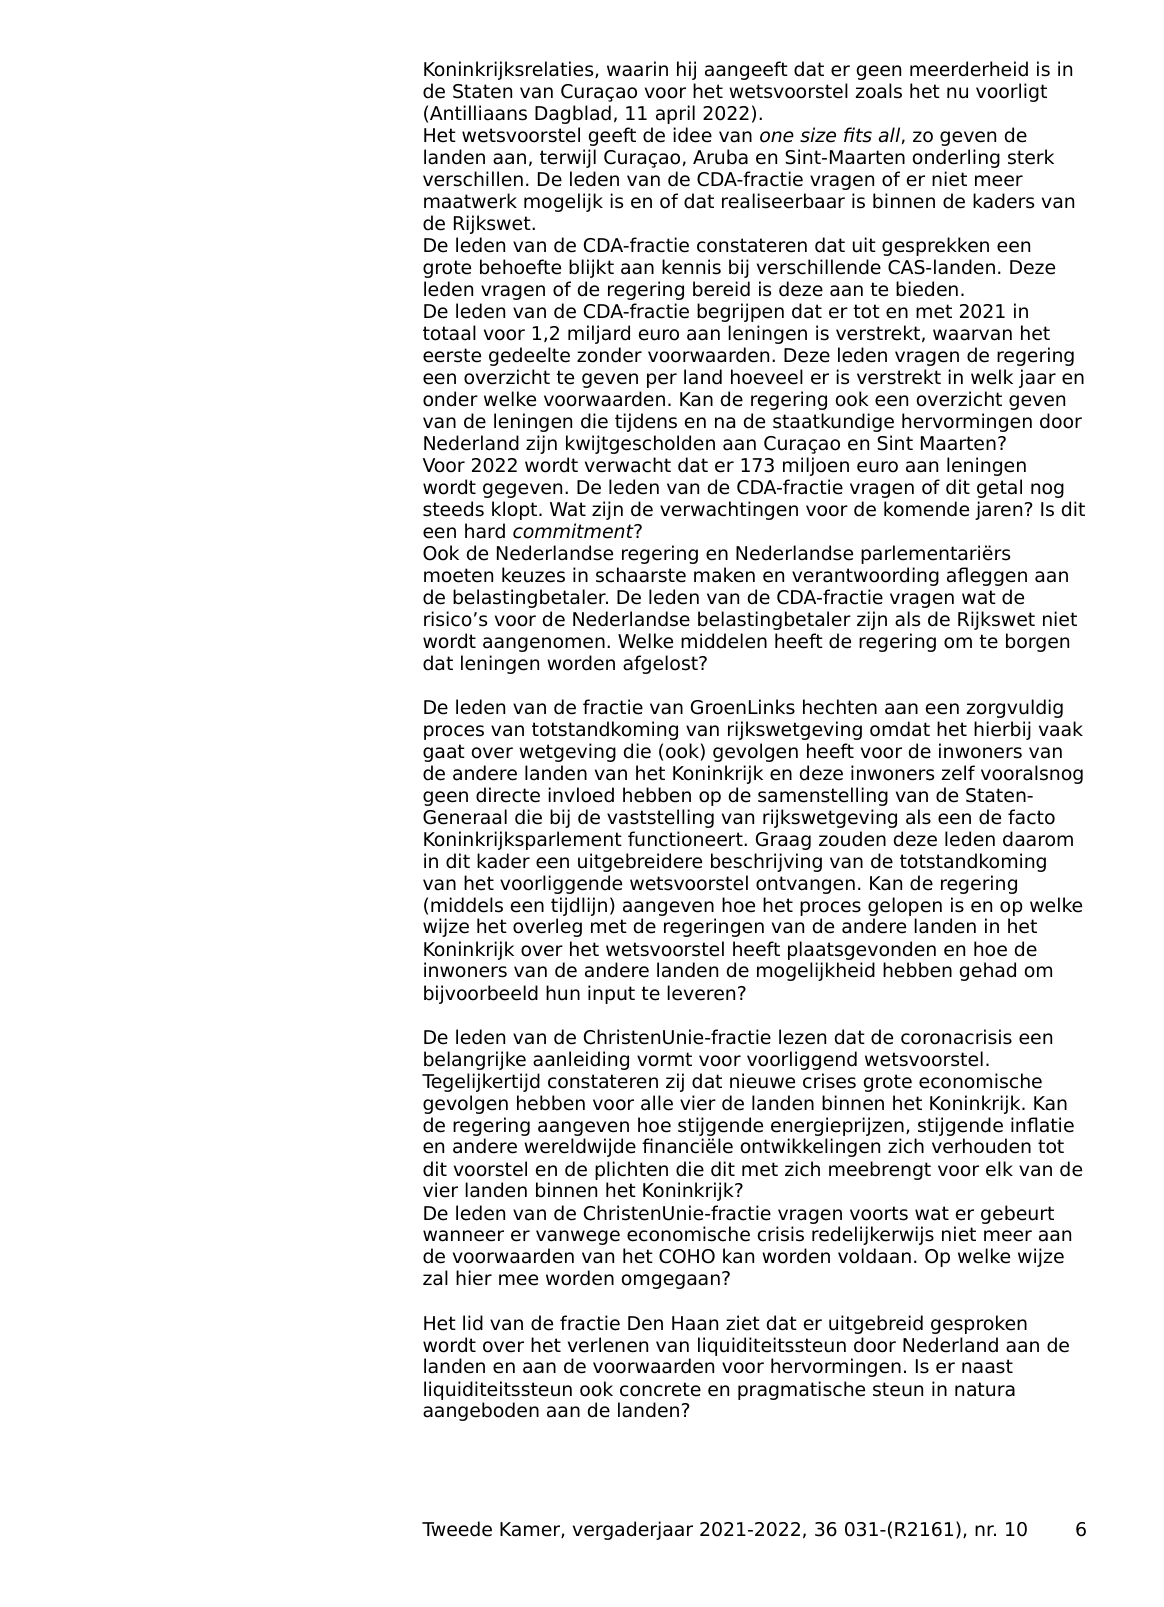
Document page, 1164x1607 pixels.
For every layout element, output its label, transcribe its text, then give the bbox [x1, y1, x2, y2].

text Het wetsvoorstel geeft de idee van one size fits all, zo geven de landen aan, terwijl Curaçao, Aruba en Sint-Maarten onderling sterk verschillen. De leden van de CDA-fractie vragen of er niet meer maatwerk mogelijk is en of dat realiseerbaar is binnen de kaders van de Rijkswet. [422, 125, 1087, 235]
text Koninkrijksrelaties, waarin hij aangeeft dat er geen meerderheid is in de Staten van Curaçao voor het wetsvoorstel zoals het nu voorligt (Antilliaans Dagblad, 11 april 2022). [422, 59, 1087, 125]
text De leden van de CDA-fractie begrijpen dat er tot en met 2021 in totaal voor 1,2 miljard euro aan leningen is verstrekt, waarvan het eerste gedeelte zonder voorwaarden. Deze leden vragen de regering een overzicht te geven per land hoeveel er is verstrekt in welk jaar en onder welke voorwaarden. Kan de regering ook een overzicht geven van de leningen die tijdens en na de staatkundige hervormingen door Nederland zijn kwijtgescholden aan Curaçao en Sint Maarten? [422, 301, 1087, 455]
text Het lid van de fractie Den Haan ziet dat er uitgebreid gesproken wordt over het verlenen van liquiditeitssteun door Nederland aan de landen en aan de voorwaarden voor hervormingen. Is er naast liquiditeitssteun ook concrete en pragmatische steun in natura aangeboden aan de landen? [422, 1312, 1087, 1422]
text Voor 2022 wordt verwacht dat er 173 miljoen euro aan leningen wordt gegeven. De leden van de CDA-fractie vragen of dit getal nog steeds klopt. Wat zijn de verwachtingen voor de komende jaren? Is dit een hard commitment? [422, 455, 1087, 543]
text Ook de Nederlandse regering en Nederlandse parlementariërs moeten keuzes in schaarste maken en verantwoording afleggen aan de belastingbetaler. De leden van de CDA-fractie vragen wat de risico’s voor de Nederlandse belastingbetaler zijn als de Rijkswet niet wordt aangenomen. Welke middelen heeft de regering om te borgen dat leningen worden afgelost? [422, 543, 1087, 674]
text De leden van de CDA-fractie constateren dat uit gesprekken een grote behoefte blijkt aan kennis bij verschillende CAS-landen. Deze leden vragen of de regering bereid is deze aan te bieden. [422, 235, 1087, 301]
text De leden van de ChristenUnie-fractie lezen dat de coronacrisis een belangrijke aanleiding vormt voor voorliggend wetsvoorstel. Tegelijkertijd constateren zij dat nieuwe crises grote economische gevolgen hebben voor alle vier de landen binnen het Koninkrijk. Kan de regering aangeven hoe stijgende energieprijzen, stijgende inflatie en andere wereldwijde financiële ontwikkelingen zich verhouden tot dit voorstel en de plichten die dit met zich meebrengt voor elk van de vier landen binnen het Koninkrijk? [422, 1027, 1087, 1202]
text De leden van de fractie van GroenLinks hechten aan een zorgvuldig proces van totstandkoming van rijkswetgeving omdat het hierbij vaak gaat over wetgeving die (ook) gevolgen heeft voor de inwoners van de andere landen van het Koninkrijk en deze inwoners zelf vooralsnog geen directe invloed hebben op de samenstelling van de Staten-Generaal die bij de vaststelling van rijkswetgeving als een de facto Koninkrijksparlement functioneert. Graag zouden deze leden daarom in dit kader een uitgebreidere beschrijving van de totstandkoming van het voorliggende wetsvoorstel ontvangen. Kan de regering (middels een tijdlijn) aangeven hoe het proces gelopen is en op welke wijze het overleg met de regeringen van de andere landen in het Koninkrijk over het wetsvoorstel heeft plaatsgevonden en hoe de inwoners van de andere landen de mogelijkheid hebben gehad om bijvoorbeeld hun input te leveren? [422, 697, 1087, 1004]
text De leden van de ChristenUnie-fractie vragen voorts wat er gebeurt wanneer er vanwege economische crisis redelijkerwijs niet meer aan de voorwaarden van het COHO kan worden voldaan. Op welke wijze zal hier mee worden omgegaan? [422, 1202, 1087, 1290]
